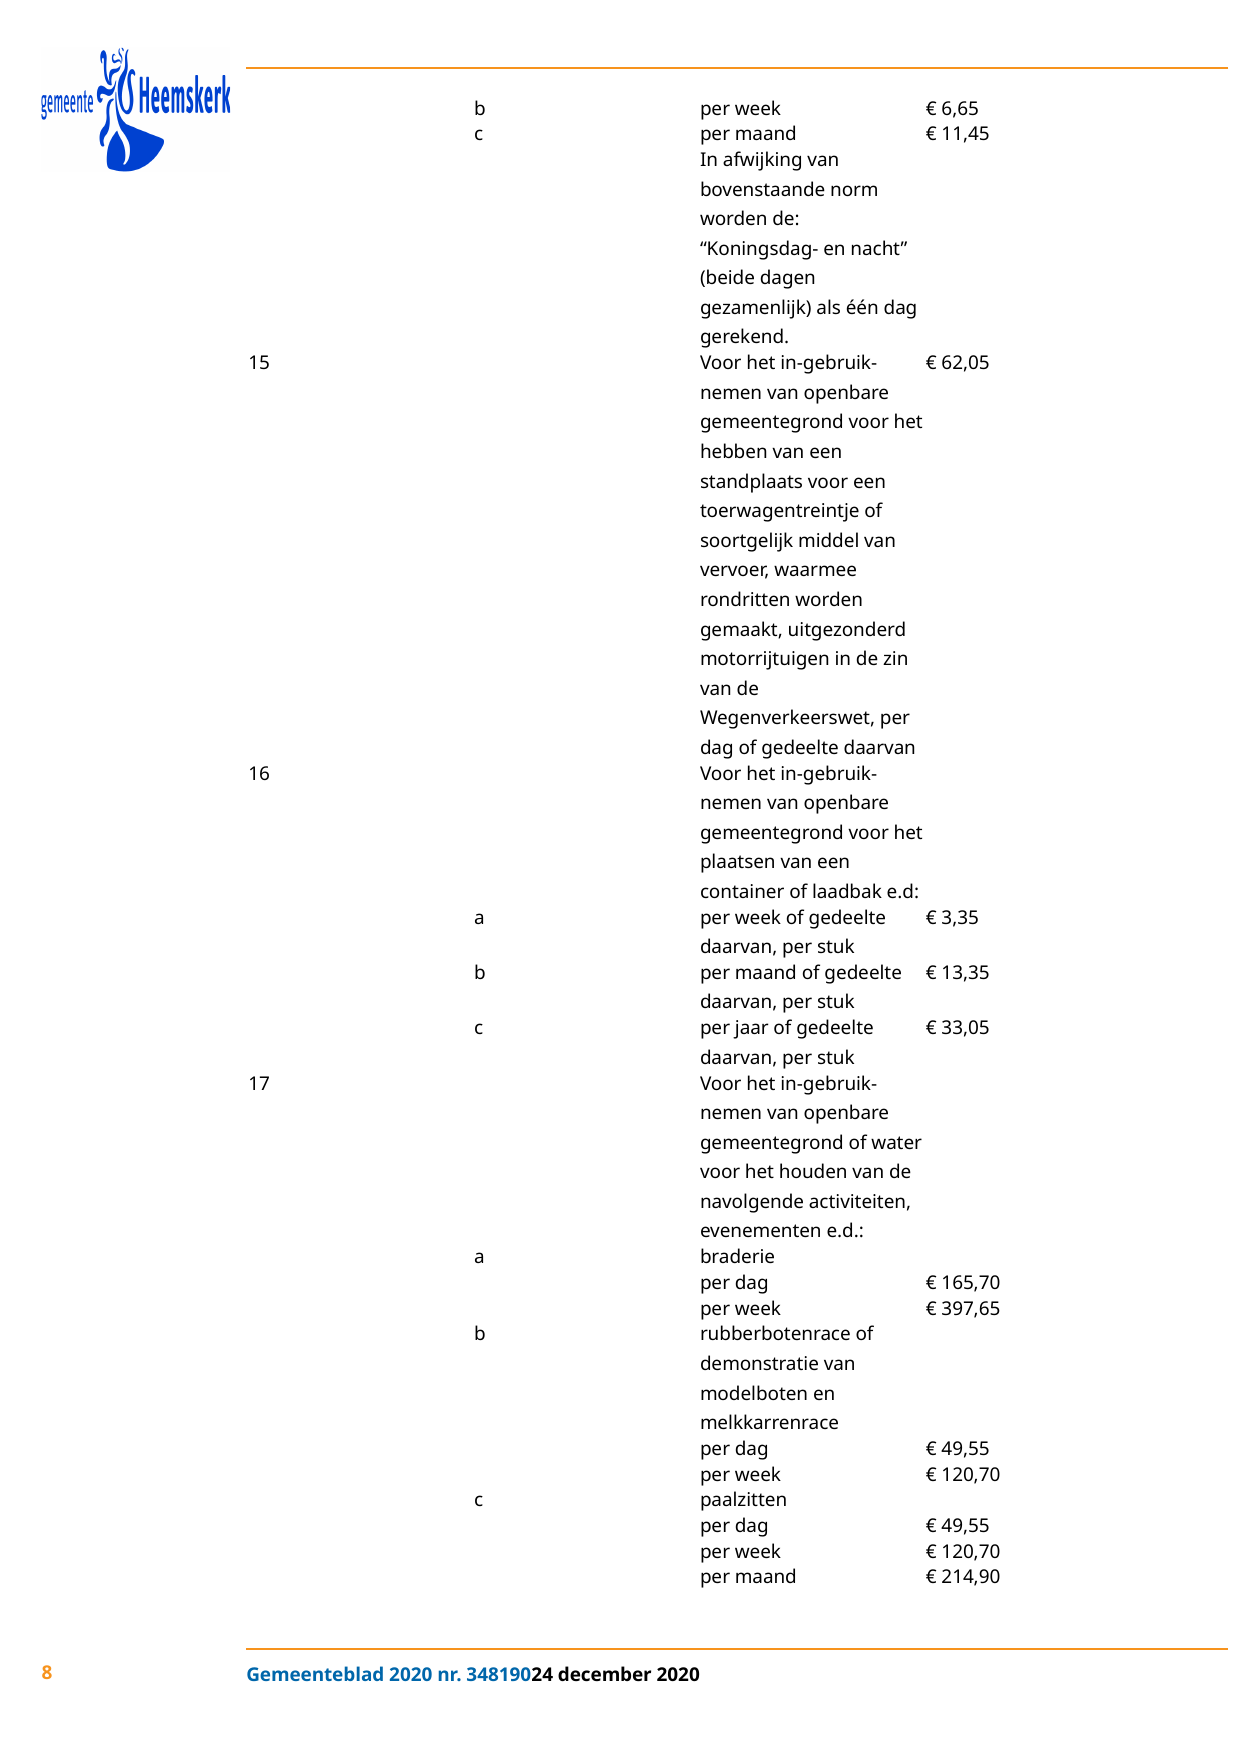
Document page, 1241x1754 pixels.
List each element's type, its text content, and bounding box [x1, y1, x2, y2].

table_cell € 120,70 [926, 1538, 1152, 1564]
table_cell [474, 1295, 700, 1321]
table_cell € 49,55 [926, 1435, 1152, 1461]
table_cell 16 [248, 760, 474, 904]
table_cell [248, 95, 474, 121]
table_cell per dag [700, 1512, 926, 1538]
table_cell [248, 1512, 474, 1538]
table_cell € 33,05 [926, 1015, 1152, 1070]
table_cell b [474, 959, 700, 1014]
table_cell Voor het in-gebruik-nemen van openbare gemeentegrond voor het hebben van een standplaats voor een toerwagentreintje of soortgelijk middel van vervoer, waarmee rondritten worden gemaakt, uitgezonderd motorrijtuigen in de zin van de Wegenverkeerswet, per dag of gedeelte daarvan [700, 350, 926, 760]
table_cell per maand [700, 1564, 926, 1589]
table_cell [926, 1244, 1152, 1269]
table_cell per dag [700, 1435, 926, 1461]
table_cell [474, 760, 700, 904]
table_cell [474, 350, 700, 760]
table_cell braderie [700, 1244, 926, 1269]
table_cell [248, 1461, 474, 1487]
table_cell per week [700, 95, 926, 121]
table_cell [248, 1564, 474, 1589]
table_cell € 165,70 [926, 1269, 1152, 1295]
table_cell € 120,70 [926, 1461, 1152, 1487]
table_cell a [474, 1244, 700, 1269]
table_cell [248, 121, 474, 146]
table_cell 17 [248, 1070, 474, 1243]
table_cell per maand of gedeelte daarvan, per stuk [700, 959, 926, 1014]
table_cell per week [700, 1538, 926, 1564]
table_cell [926, 1321, 1152, 1435]
table_cell [474, 1070, 700, 1243]
table_cell € 214,90 [926, 1564, 1152, 1589]
table_cell Voor het in-gebruik-nemen van openbare gemeentegrond of water voor het houden van de navolgende activiteiten, evenementen e.d.: [700, 1070, 926, 1243]
table_cell € 397,65 [926, 1295, 1152, 1321]
table_cell [926, 1070, 1152, 1243]
table_cell [248, 1269, 474, 1295]
table_cell € 6,65 [926, 95, 1152, 121]
table_cell [248, 1487, 474, 1512]
table_cell c [474, 1487, 700, 1512]
picture [41, 47, 231, 172]
table_cell per week [700, 1461, 926, 1487]
table_cell € 11,45 [926, 121, 1152, 146]
table_cell a [474, 904, 700, 959]
table_cell per week of gedeelte daarvan, per stuk [700, 904, 926, 959]
table_cell [248, 1321, 474, 1435]
table_cell [248, 1435, 474, 1461]
table_cell [474, 1461, 700, 1487]
table_cell per week [700, 1295, 926, 1321]
table_cell Voor het in-gebruik-nemen van openbare gemeentegrond voor het plaatsen van een container of laadbak e.d: [700, 760, 926, 904]
table_cell per dag [700, 1269, 926, 1295]
table_cell b [474, 95, 700, 121]
table_cell 15 [248, 350, 474, 760]
table_cell [474, 1564, 700, 1589]
table_cell [248, 1295, 474, 1321]
table_cell € 13,35 [926, 959, 1152, 1014]
table_cell per jaar of gedeelte daarvan, per stuk [700, 1015, 926, 1070]
table_cell € 3,35 [926, 904, 1152, 959]
table_cell [926, 760, 1152, 904]
table_cell € 49,55 [926, 1512, 1152, 1538]
table_cell [474, 146, 700, 349]
table_cell [926, 1487, 1152, 1512]
table_cell [248, 146, 474, 349]
table_cell [248, 959, 474, 1014]
table_cell [474, 1269, 700, 1295]
table_cell c [474, 1015, 700, 1070]
table_cell [474, 1435, 700, 1461]
table_cell c [474, 121, 700, 146]
table_cell rubberbotenrace of demonstratie van modelboten en melkkarrenrace [700, 1321, 926, 1435]
table_cell [248, 1538, 474, 1564]
table_cell b [474, 1321, 700, 1435]
table_cell In afwijking van bovenstaande norm worden de: “Koningsdag- en nacht” (beide dagen gezamenlijk) als één dag gerekend. [700, 146, 926, 349]
table_cell paalzitten [700, 1487, 926, 1512]
table_cell per maand [700, 121, 926, 146]
table_cell [474, 1538, 700, 1564]
table_cell [248, 904, 474, 959]
table_cell [248, 1015, 474, 1070]
table_cell [926, 146, 1152, 349]
table_cell [474, 1512, 700, 1538]
table_cell € 62,05 [926, 350, 1152, 760]
table_cell [248, 1244, 474, 1269]
